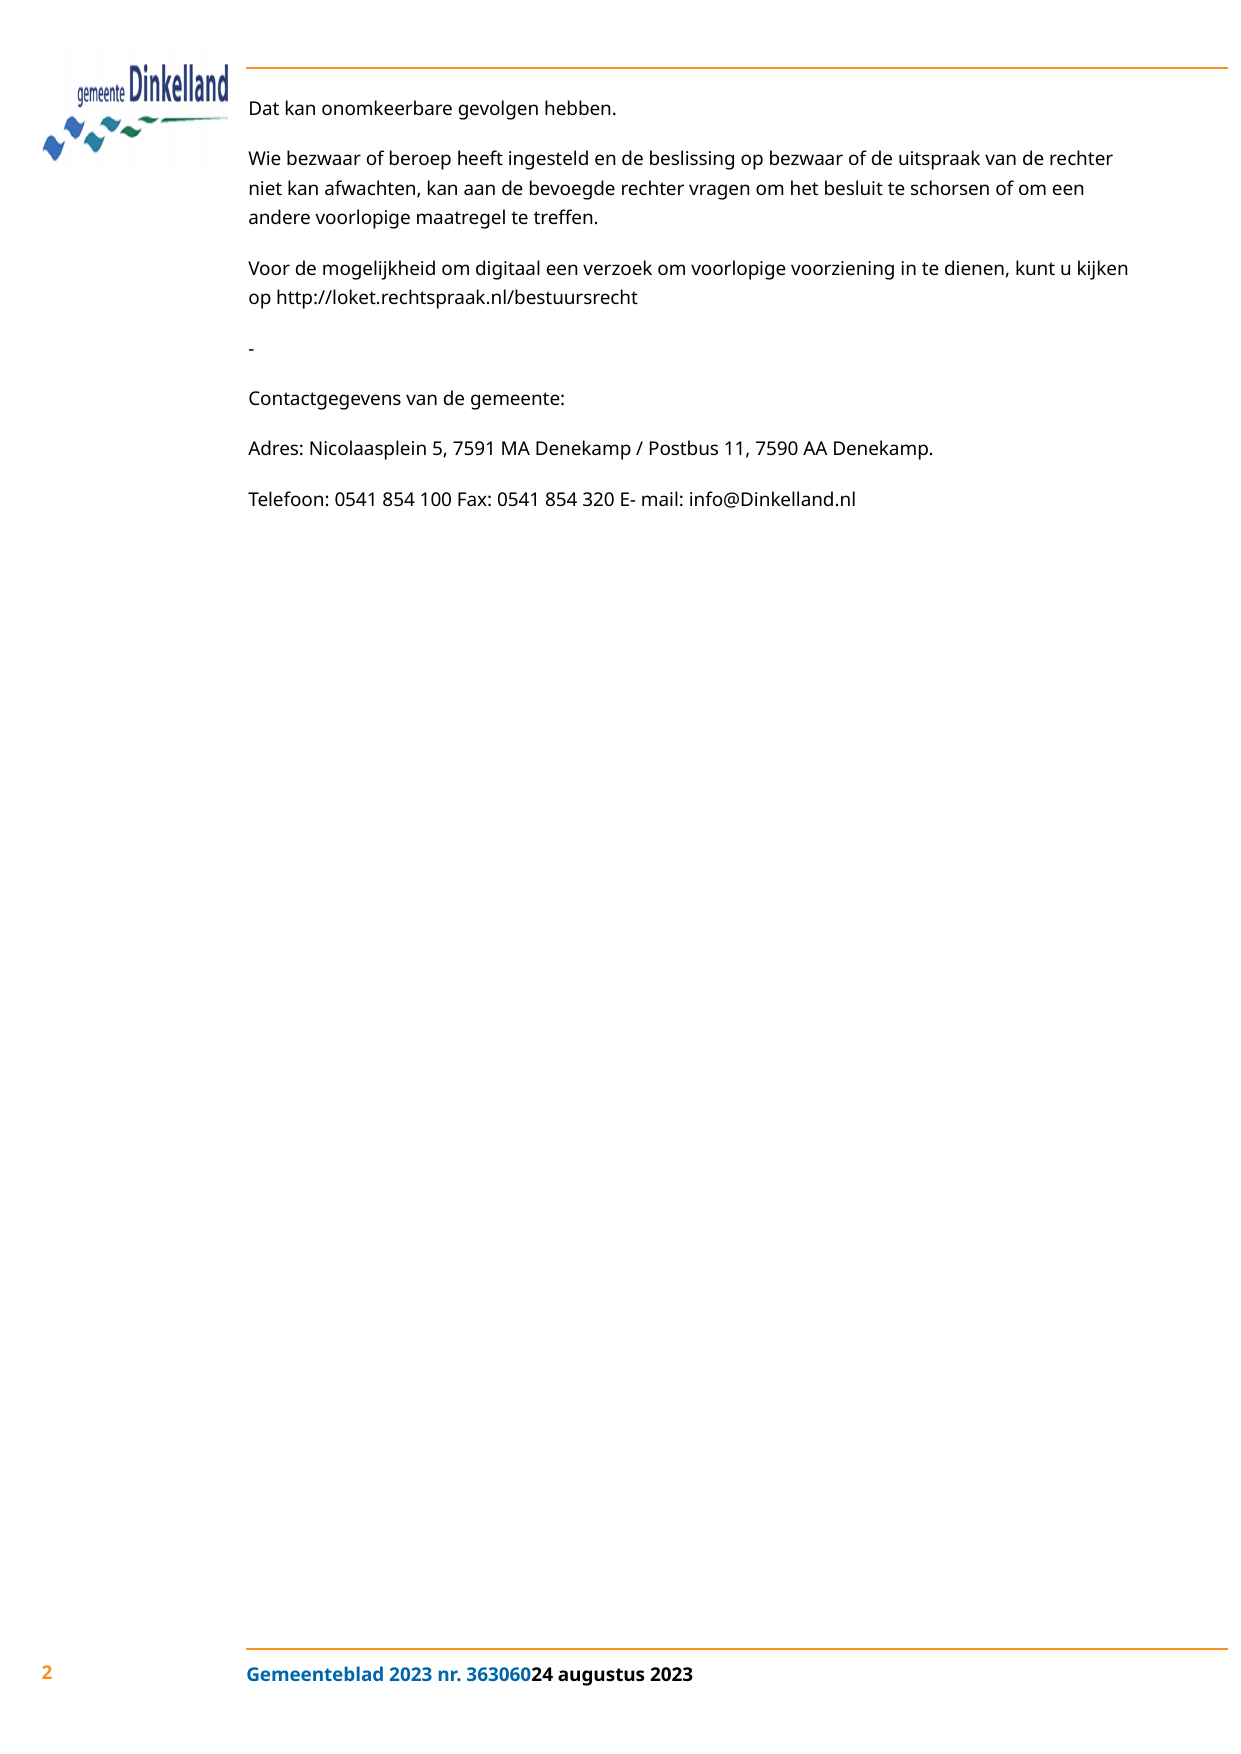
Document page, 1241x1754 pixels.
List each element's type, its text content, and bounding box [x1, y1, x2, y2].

text - [248, 335, 1152, 361]
text Telefoon: 0541 854 100 Fax: 0541 854 320 E- mail: info@Dinkelland.nl [248, 486, 1152, 512]
text Dat kan onomkeerbare gevolgen hebben. [248, 95, 1152, 121]
picture [41, 47, 231, 172]
text Adres: Nicolaasplein 5, 7591 MA Denekamp / Postbus 11, 7590 AA Denekamp. [248, 436, 1152, 461]
text Wie bezwaar of beroep heeft ingesteld en de beslissing op bezwaar of de uitspraak van de rechter niet kan afwachten, kan aan de bevoegde rechter vragen om het besluit te schorsen of om een andere voorlopige maatregel te treffen. [248, 145, 1152, 230]
text Contactgegevens van de gemeente: [248, 385, 1152, 411]
text Voor de mogelijkheid om digitaal een verzoek om voorlopige voorziening in te dienen, kunt u kijken op http://loket.rechtspraak.nl/bestuursrecht [248, 255, 1152, 310]
